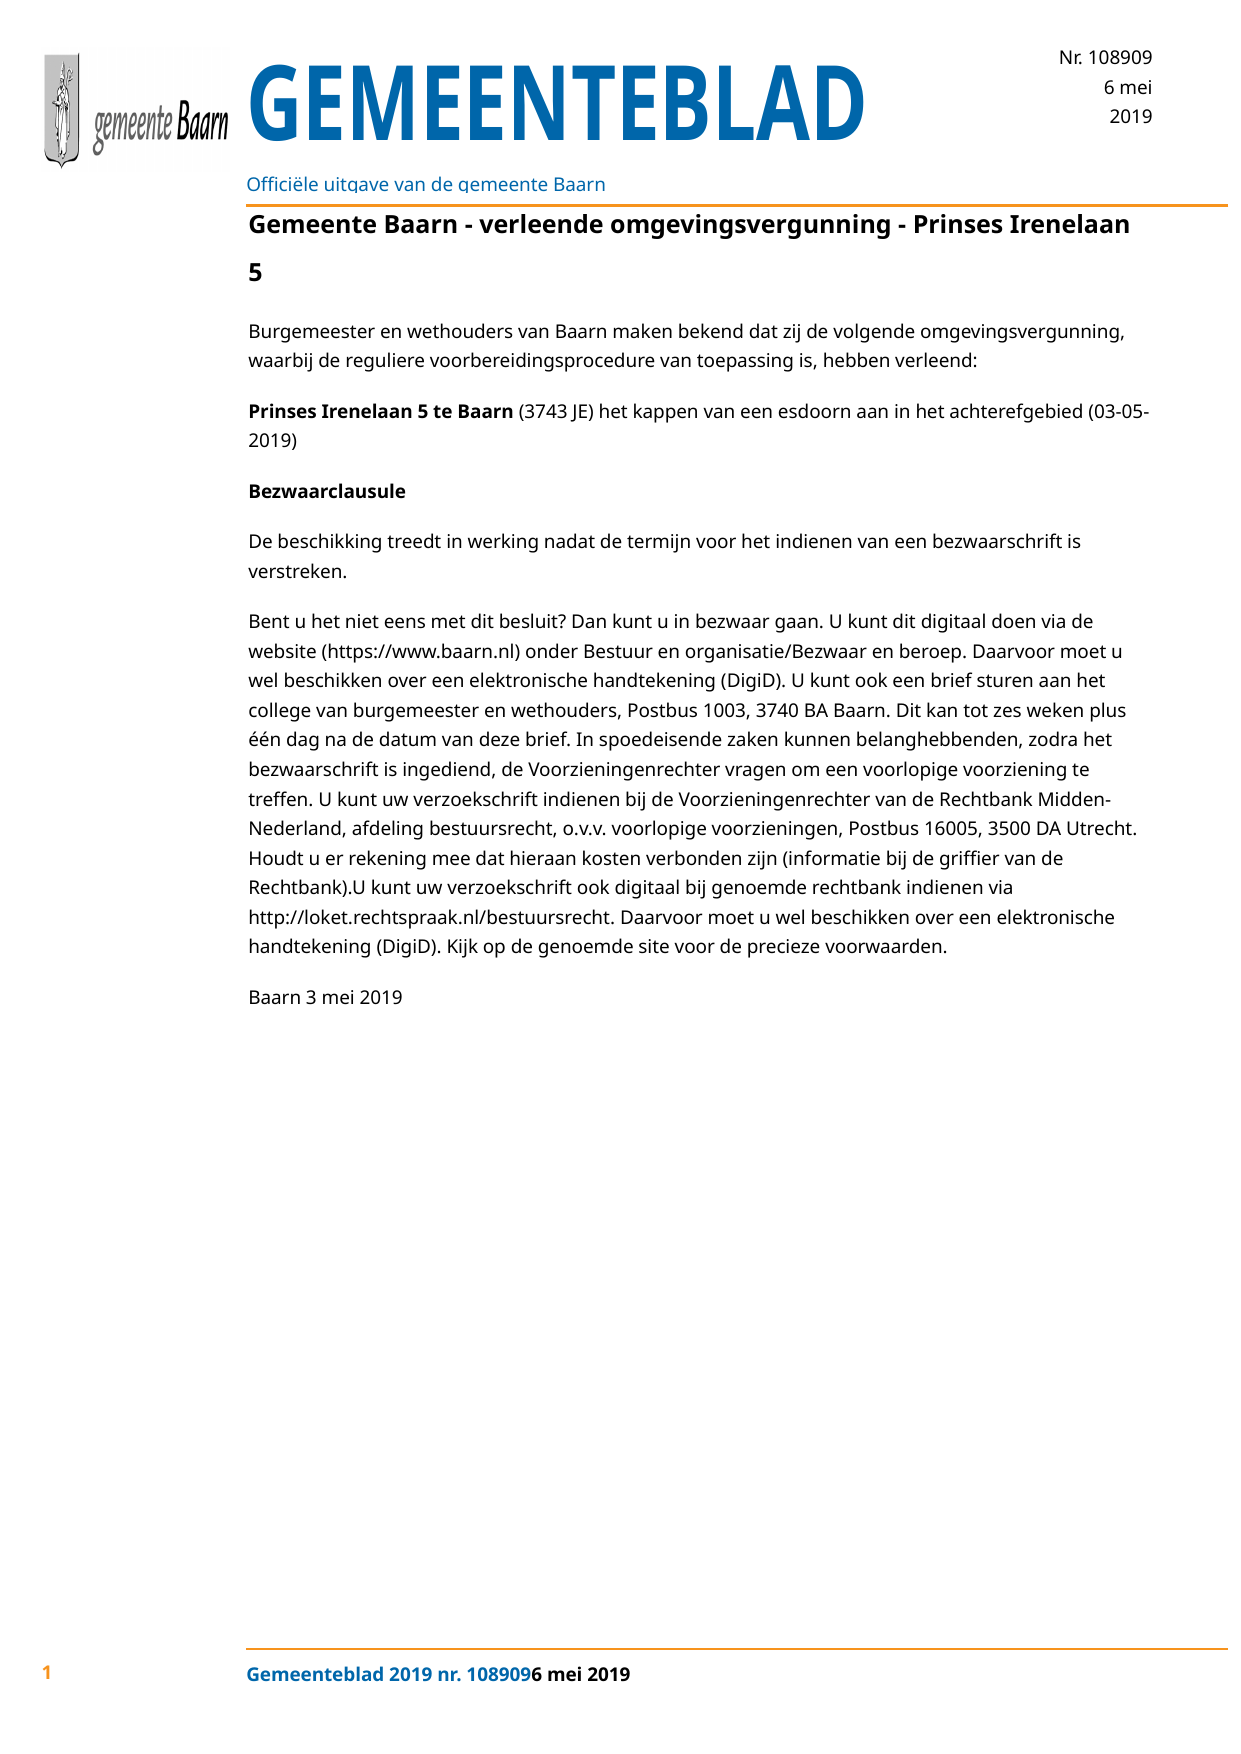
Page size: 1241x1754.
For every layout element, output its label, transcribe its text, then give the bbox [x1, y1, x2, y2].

text Baarn 3 mei 2019 [248, 984, 1152, 1010]
text Bent u het niet eens met dit besluit? Dan kunt u in bezwaar gaan. U kunt dit digitaal doen via de website (https://www.baarn.nl) onder Bestuur en organisatie/Bezwaar en beroep. Daarvoor moet u wel beschikken over een elektronische handtekening (DigiD). U kunt ook een brief sturen aan het college van burgemeester en wethouders, Postbus 1003, 3740 BA Baarn. Dit kan tot zes weken plus één dag na de datum van deze brief. In spoedeisende zaken kunnen belanghebbenden, zodra het bezwaarschrift is ingediend, de Voorzieningenrechter vragen om een voorlopige voorziening te treffen. U kunt uw verzoekschrift indienen bij de Voorzieningenrechter van de Rechtbank Midden-Nederland, afdeling bestuursrecht, o.v.v. voorlopige voorzieningen, Postbus 16005, 3500 DA Utrecht. Houdt u er rekening mee dat hieraan kosten verbonden zijn (informatie bij de griffier van de Rechtbank).U kunt uw verzoekschrift ook digitaal bij genoemde rechtbank indienen via http://loket.rechtspraak.nl/bestuursrecht. Daarvoor moet u wel beschikken over een elektronische handtekening (DigiD). Kijk op de genoemde site voor de precieze voorwaarden. [248, 608, 1152, 959]
text De beschikking treedt in werking nadat de termijn voor het indienen van een bezwaarschrift is verstreken. [248, 528, 1152, 584]
text Prinses Irenelaan 5 te Baarn (3743 JE) het kappen van een esdoorn aan in het achterefgebied (03-05-2019) [248, 398, 1152, 453]
picture [41, 47, 231, 172]
text Burgemeester en wethouders van Baarn maken bekend dat zij de volgende omgevingsvergunning, waarbij de reguliere voorbereidingsprocedure van toepassing is, hebben verleend: [248, 318, 1152, 373]
text Bezwaarclausule [248, 478, 1152, 504]
text Gemeente Baarn - verleende omgevingsvergunning - Prinses Irenelaan 5 [248, 207, 1152, 288]
